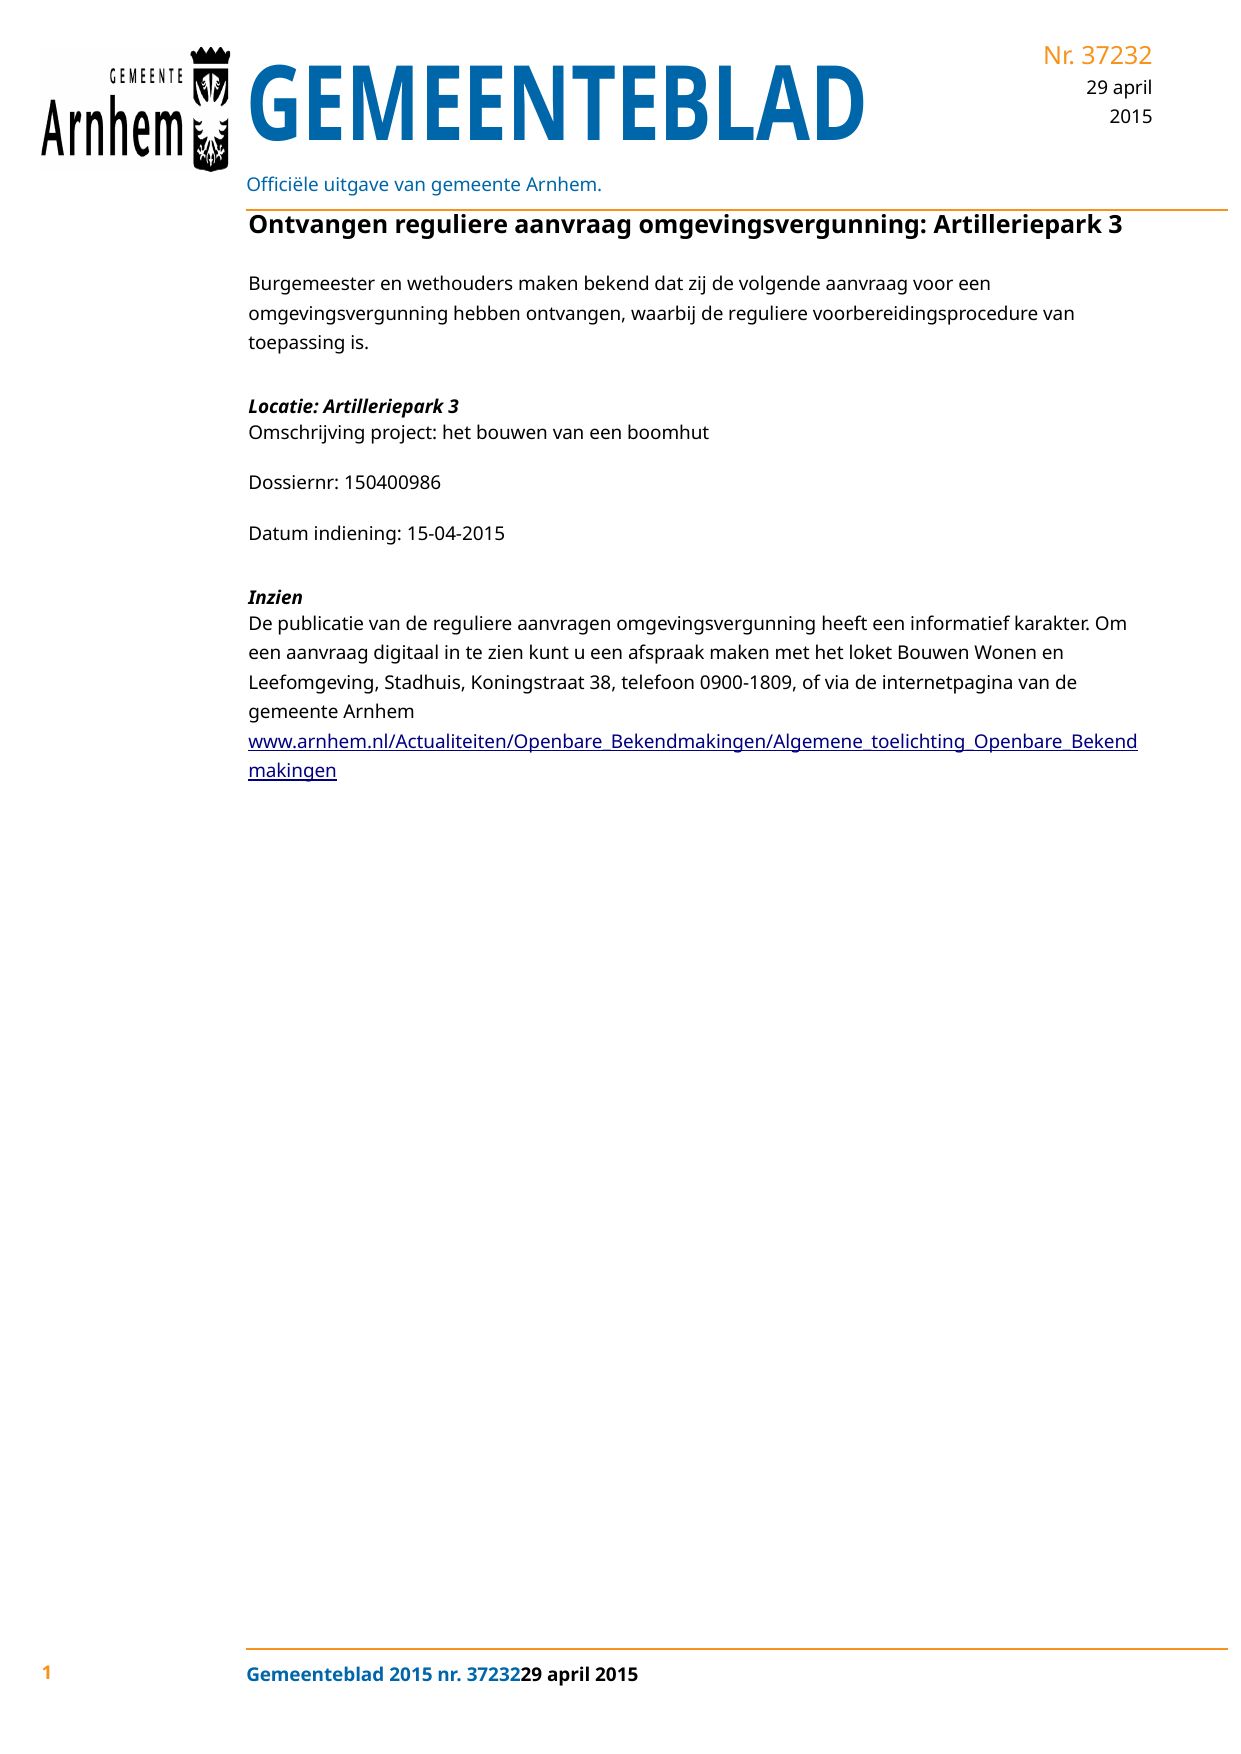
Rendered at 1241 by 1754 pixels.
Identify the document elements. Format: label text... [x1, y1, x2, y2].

text Dossiernr: 150400986 [248, 469, 1152, 495]
text Ontvangen reguliere aanvraag omgevingsvergunning: Artilleriepark 3 [248, 211, 1152, 241]
text Locatie: Artilleriepark 3 [248, 393, 1152, 419]
text Burgemeester en wethouders maken bekend dat zij de volgende aanvraag voor een omgevingsvergunning hebben ontvangen, waarbij de reguliere voorbereidingsprocedure van toepassing is. [248, 270, 1152, 355]
text Datum indiening: 15-04-2015 [248, 520, 1152, 546]
text Inzien [248, 584, 1152, 610]
text De publicatie van de reguliere aanvragen omgevingsvergunning heeft een informatief karakter. Om een aanvraag digitaal in te zien kunt u een afspraak maken met het loket Bouwen Wonen en Leefomgeving, Stadhuis, Koningstraat 38, telefoon 0900-1809, of via de internetpagina van de gemeente Arnhem www.arnhem.nl/Actualiteiten/Openbare_Bekendmakingen/Algemene_toelichting_Openbare_Bekendmakingen [248, 610, 1152, 783]
text Omschrijving project: het bouwen van een boomhut [248, 419, 1152, 445]
picture [41, 47, 231, 172]
